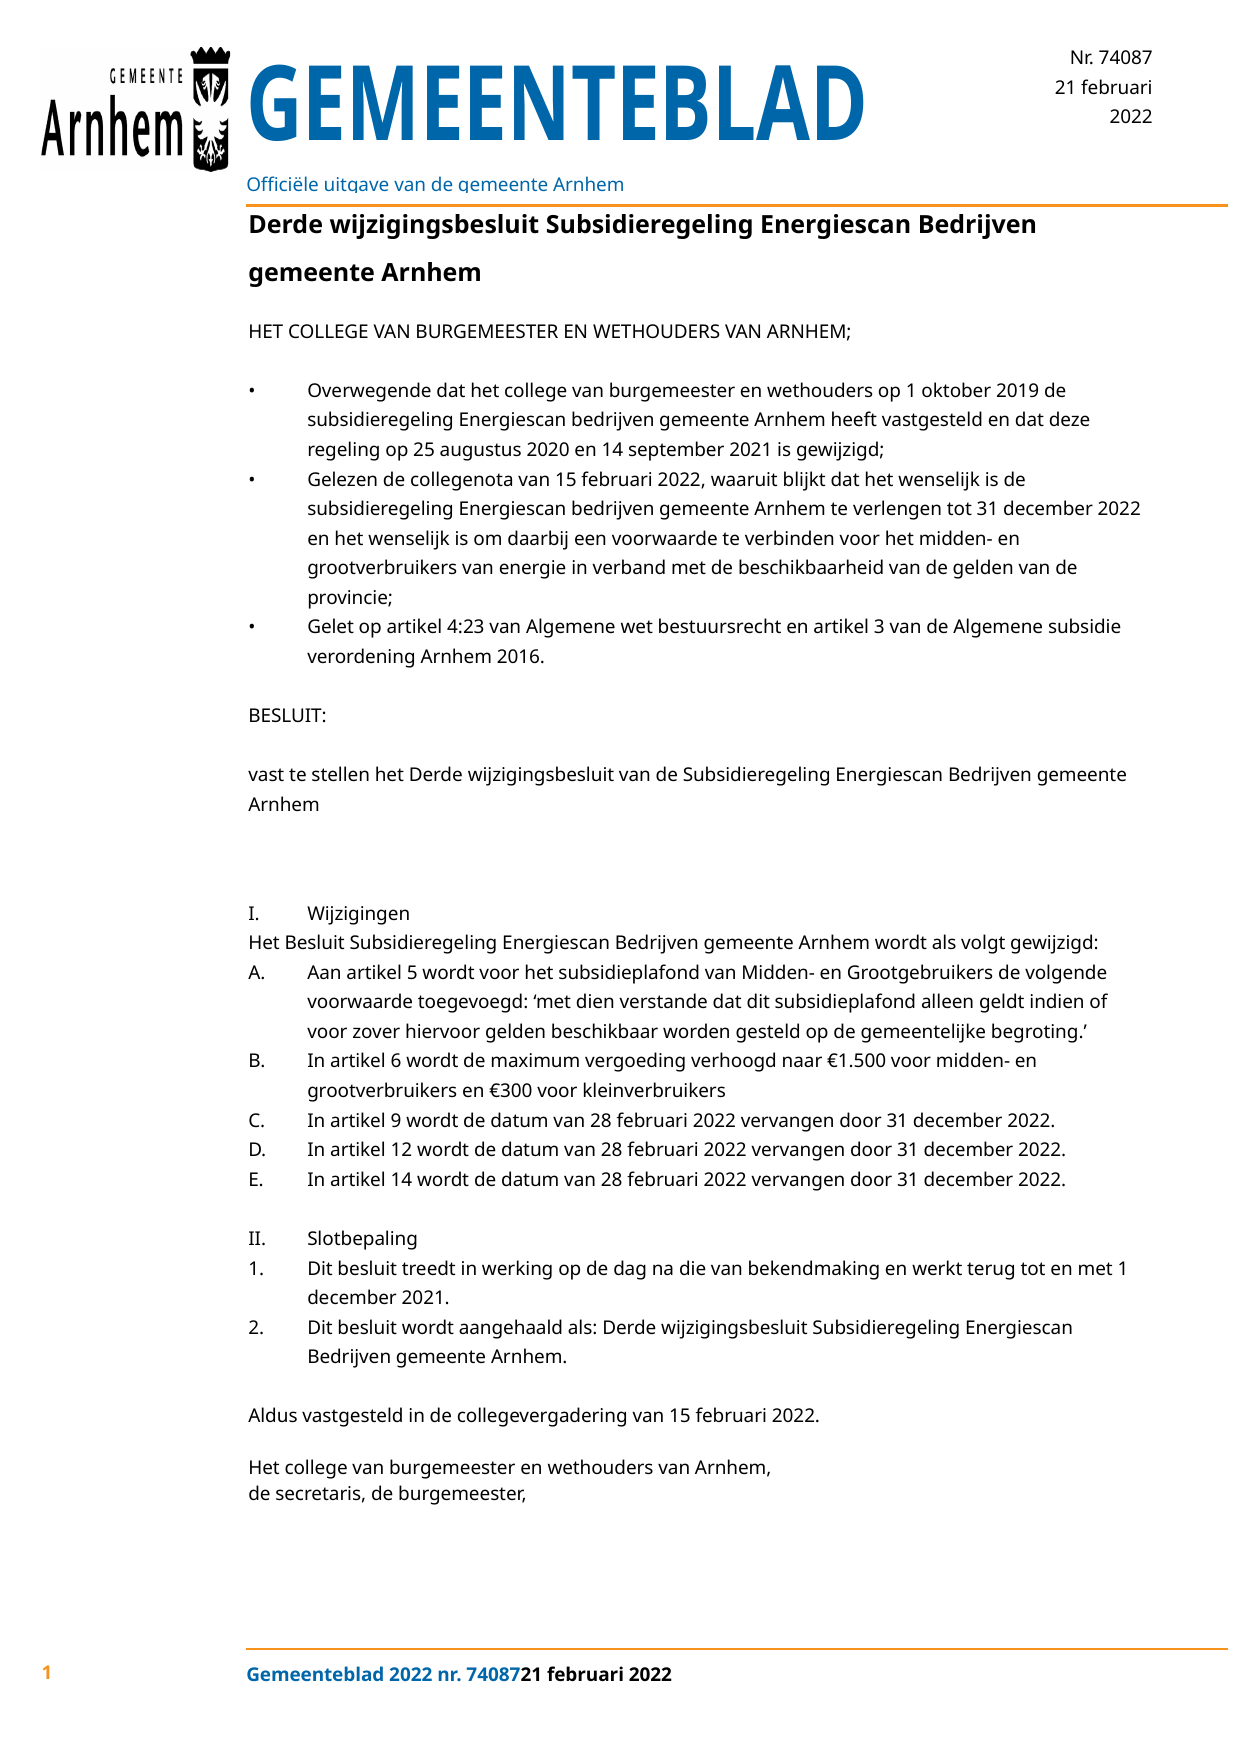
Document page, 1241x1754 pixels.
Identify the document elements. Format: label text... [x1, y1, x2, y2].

text HET COLLEGE VAN BURGEMEESTER EN WETHOUDERS VAN ARNHEM; [248, 318, 1152, 344]
list Overwegende dat het college van burgemeester en wethouders op 1 oktober 2019 de subsidieregeling Energiescan bedrijven gemeente Arnhem heeft vastgesteld en dat deze regeling op 25 augustus 2020 en 14 september 2021 is gewijzigd; [248, 377, 1152, 462]
list In artikel 9 wordt de datum van 28 februari 2022 vervangen door 31 december 2022. [248, 1107, 1152, 1132]
list Dit besluit treedt in werking op de dag na die van bekendmaking en werkt terug tot en met 1 december 2021. [248, 1255, 1152, 1310]
text Het college van burgemeester en wethouders van Arnhem, [248, 1454, 1152, 1480]
text vast te stellen het Derde wijzigingsbesluit van de Subsidieregeling Energiescan Bedrijven gemeente Arnhem [248, 762, 1152, 817]
list In artikel 14 wordt de datum van 28 februari 2022 vervangen door 31 december 2022. [248, 1166, 1152, 1192]
list Slotbepaling [248, 1225, 1152, 1251]
text Aldus vastgesteld in de collegevergadering van 15 februari 2022. [248, 1403, 1152, 1428]
list Wijzigingen [248, 900, 1152, 925]
list In artikel 12 wordt de datum van 28 februari 2022 vervangen door 31 december 2022. [248, 1136, 1152, 1162]
list Gelezen de collegenota van 15 februari 2022, waaruit blijkt dat het wenselijk is de subsidieregeling Energiescan bedrijven gemeente Arnhem te verlengen tot 31 december 2022 en het wenselijk is om daarbij een voorwaarde te verbinden voor het midden- en grootverbruikers van energie in verband met de beschikbaarheid van de gelden van de provincie; [248, 466, 1152, 610]
list Gelet op artikel 4:23 van Algemene wet bestuursrecht en artikel 3 van de Algemene subsidie verordening Arnhem 2016. [248, 614, 1152, 669]
picture [41, 47, 231, 172]
text Derde wijzigingsbesluit Subsidieregeling Energiescan Bedrijven gemeente Arnhem [248, 207, 1152, 288]
text Het Besluit Subsidieregeling Energiescan Bedrijven gemeente Arnhem wordt als volgt gewijzigd: [248, 929, 1152, 955]
list Aan artikel 5 wordt voor het subsidieplafond van Midden- en Grootgebruikers de volgende voorwaarde toegevoegd: ‘met dien verstande dat dit subsidieplafond alleen geldt indien of voor zover hiervoor gelden beschikbaar worden gesteld op de gemeentelijke begroting.’ [248, 959, 1152, 1044]
text de secretaris, de burgemeester, [248, 1480, 1152, 1506]
text BESLUIT: [248, 702, 1152, 728]
list Dit besluit wordt aangehaald als: Derde wijzigingsbesluit Subsidieregeling Energiescan Bedrijven gemeente Arnhem. [248, 1314, 1152, 1369]
list In artikel 6 wordt de maximum vergoeding verhoogd naar €1.500 voor midden- en grootverbruikers en €300 voor kleinverbruikers [248, 1048, 1152, 1103]
